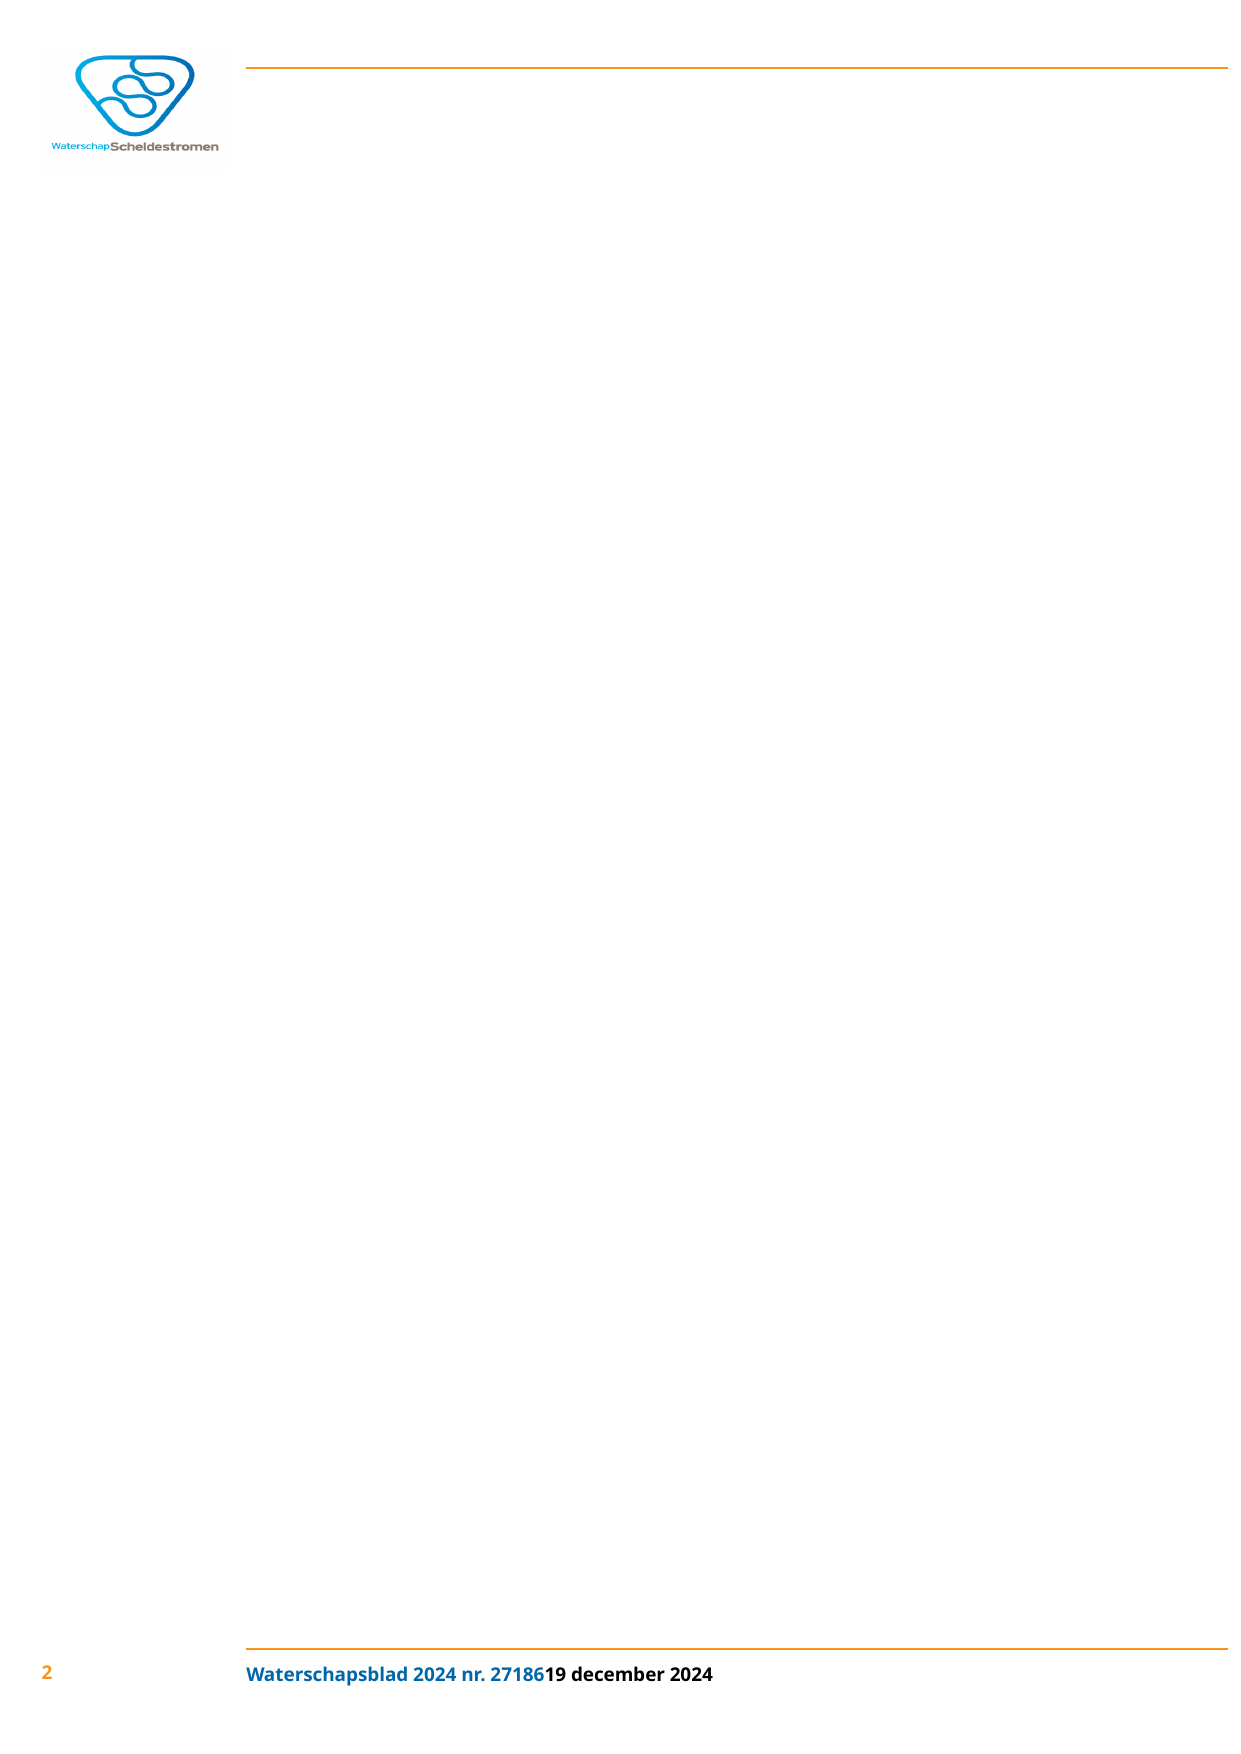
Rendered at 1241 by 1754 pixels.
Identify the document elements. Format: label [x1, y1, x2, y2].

picture [41, 47, 231, 172]
